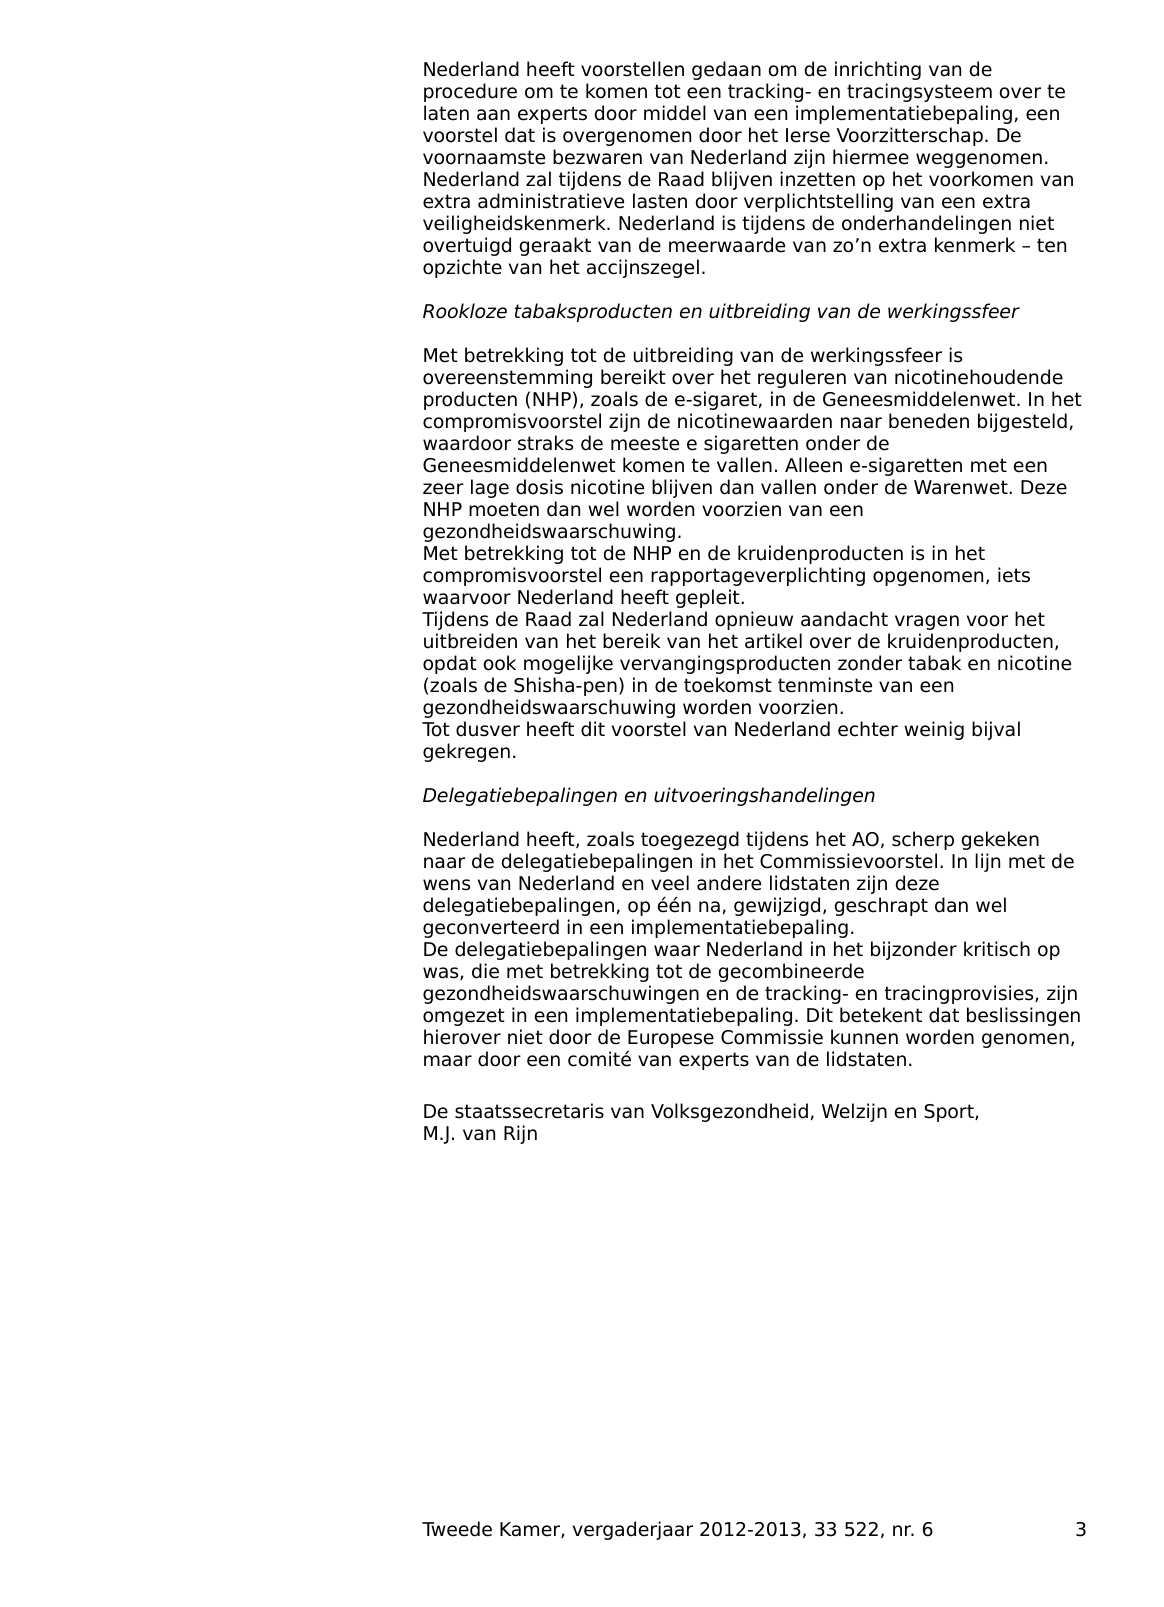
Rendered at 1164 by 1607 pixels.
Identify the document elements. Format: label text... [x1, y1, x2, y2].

text Nederland zal tijdens de Raad blijven inzetten op het voorkomen van extra administratieve lasten door verplichtstelling van een extra veiligheidskenmerk. Nederland is tijdens de onderhandelingen niet overtuigd geraakt van de meerwaarde van zo’n extra kenmerk – ten opzichte van het accijnszegel. [422, 169, 1087, 279]
text Nederland heeft voorstellen gedaan om de inrichting van de procedure om te komen tot een tracking- en tracingsysteem over te laten aan experts door middel van een implementatiebepaling, een voorstel dat is overgenomen door het Ierse Voorzitterschap. De voornaamste bezwaren van Nederland zijn hiermee weggenomen. [422, 59, 1087, 169]
text Tot dusver heeft dit voorstel van Nederland echter weinig bijval gekregen. [422, 719, 1087, 763]
text Met betrekking tot de NHP en de kruidenproducten is in het compromisvoorstel een rapportageverplichting opgenomen, iets waarvoor Nederland heeft gepleit. [422, 543, 1087, 609]
text De delegatiebepalingen waar Nederland in het bijzonder kritisch op was, die met betrekking tot de gecombineerde gezondheidswaarschuwingen en de tracking- en tracingprovisies, zijn omgezet in een implementatiebepaling. Dit betekent dat beslissingen hierover niet door de Europese Commissie kunnen worden genomen, maar door een comité van experts van de lidstaten. [422, 939, 1087, 1071]
text Met betrekking tot de uitbreiding van de werkingssfeer is overeenstemming bereikt over het reguleren van nicotinehoudende producten (NHP), zoals de e-sigaret, in de Geneesmiddelenwet. In het compromisvoorstel zijn de nicotinewaarden naar beneden bijgesteld, waardoor straks de meeste e sigaretten onder de Geneesmiddelenwet komen te vallen. Alleen e-sigaretten met een zeer lage dosis nicotine blijven dan vallen onder de Warenwet. Deze NHP moeten dan wel worden voorzien van een gezondheidswaarschuwing. [422, 345, 1087, 543]
text De staatssecretaris van Volksgezondheid, Welzijn en Sport, M.J. van Rijn [422, 1101, 1087, 1145]
subtitle Rookloze tabaksproducten en uitbreiding van de werkingssfeer [422, 301, 1087, 323]
text Tijdens de Raad zal Nederland opnieuw aandacht vragen voor het uitbreiden van het bereik van het artikel over de kruidenproducten, opdat ook mogelijke vervangingsproducten zonder tabak en nicotine (zoals de Shisha-pen) in de toekomst tenminste van een gezondheidswaarschuwing worden voorzien. [422, 609, 1087, 719]
text Nederland heeft, zoals toegezegd tijdens het AO, scherp gekeken naar de delegatiebepalingen in het Commissievoorstel. In lijn met de wens van Nederland en veel andere lidstaten zijn deze delegatiebepalingen, op één na, gewijzigd, geschrapt dan wel geconverteerd in een implementatiebepaling. [422, 829, 1087, 939]
subtitle Delegatiebepalingen en uitvoeringshandelingen [422, 785, 1087, 807]
